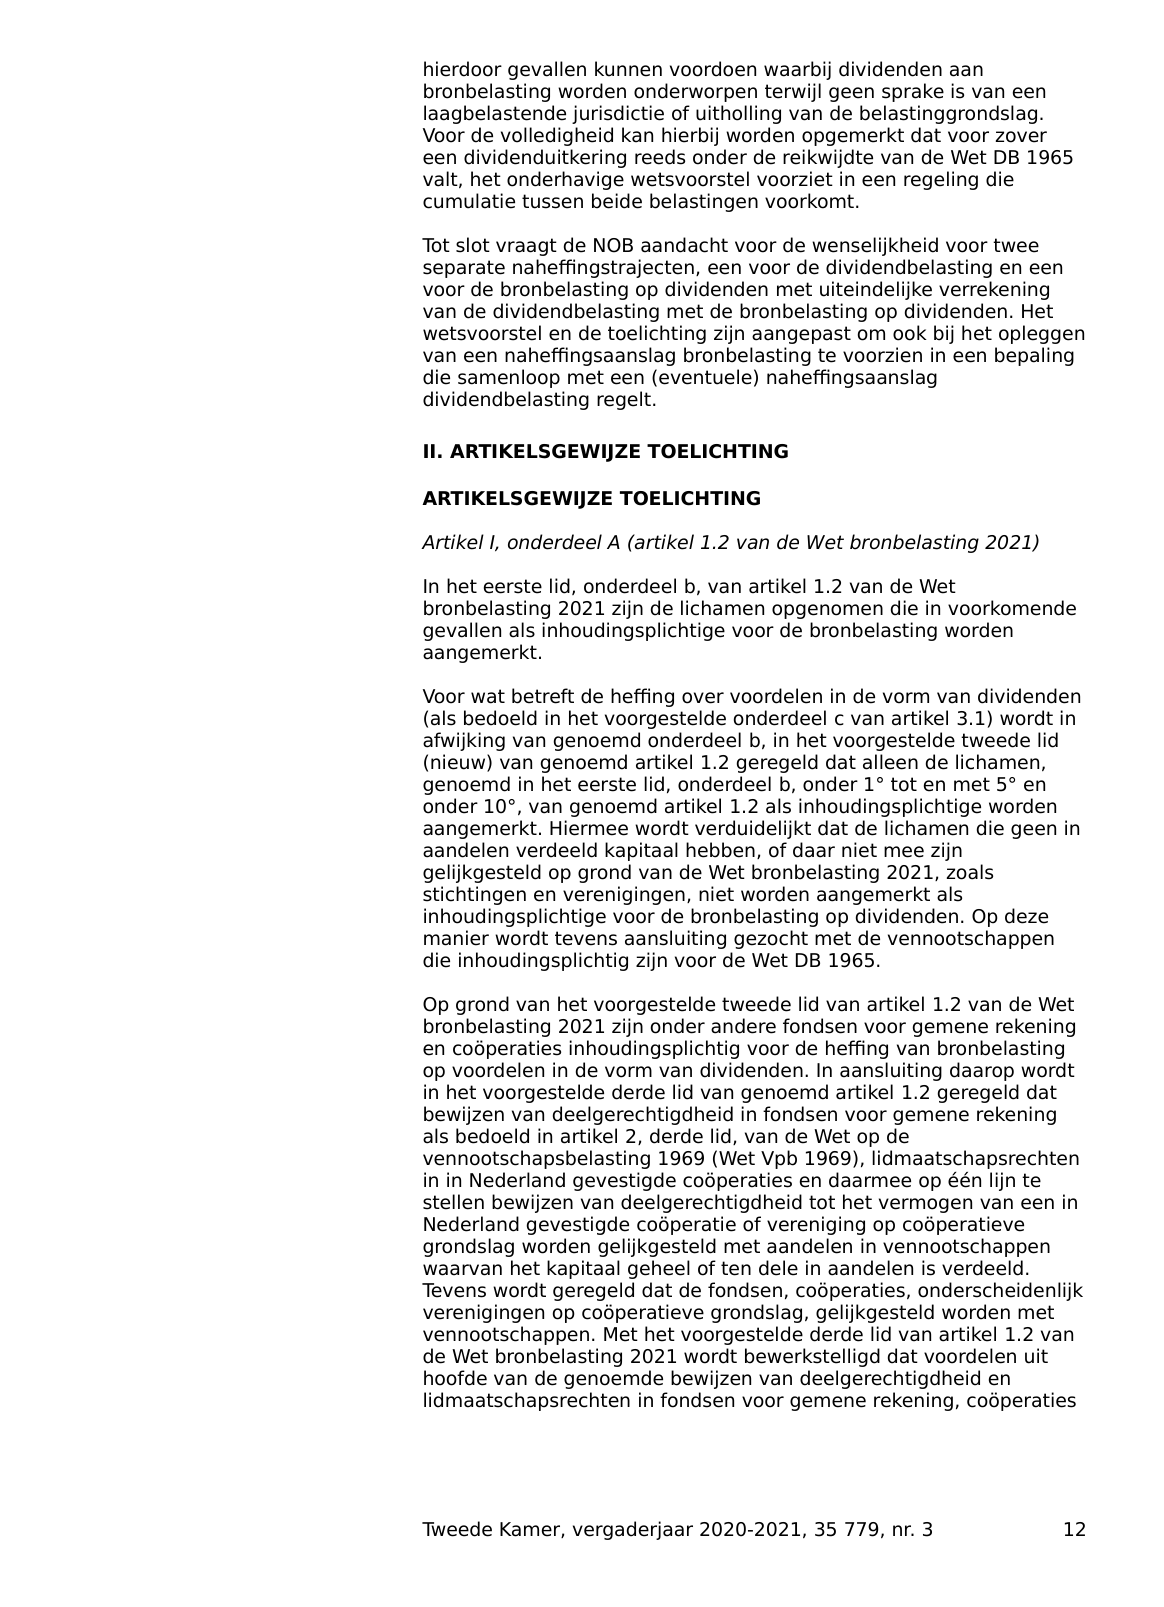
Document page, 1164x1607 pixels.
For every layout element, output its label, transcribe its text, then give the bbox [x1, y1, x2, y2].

text In het eerste lid, onderdeel b, van artikel 1.2 van de Wet bronbelasting 2021 zijn de lichamen opgenomen die in voorkomende gevallen als inhoudingsplichtige voor de bronbelasting worden aangemerkt. [422, 576, 1087, 664]
text Tot slot vraagt de NOB aandacht voor de wenselijkheid voor twee separate naheffingstrajecten, een voor de dividendbelasting en een voor de bronbelasting op dividenden met uiteindelijke verrekening van de dividendbelasting met de bronbelasting op dividenden. Het wetsvoorstel en de toelichting zijn aangepast om ook bij het opleggen van een naheffingsaanslag bronbelasting te voorzien in een bepaling die samenloop met een (eventuele) naheffingsaanslag dividendbelasting regelt. [422, 235, 1087, 411]
text hierdoor gevallen kunnen voordoen waarbij dividenden aan bronbelasting worden onderworpen terwijl geen sprake is van een laagbelastende jurisdictie of uitholling van de belastinggrondslag. Voor de volledigheid kan hierbij worden opgemerkt dat voor zover een dividenduitkering reeds onder de reikwijdte van de Wet DB 1965 valt, het onderhavige wetsvoorstel voorziet in een regeling die cumulatie tussen beide belastingen voorkomt. [422, 59, 1087, 213]
subtitle ARTIKELSGEWIJZE TOELICHTING [422, 488, 1087, 510]
subtitle Artikel I, onderdeel A (artikel 1.2 van de Wet bronbelasting 2021) [422, 532, 1087, 554]
subtitle II. ARTIKELSGEWIJZE TOELICHTING [422, 441, 1087, 463]
text Op grond van het voorgestelde tweede lid van artikel 1.2 van de Wet bronbelasting 2021 zijn onder andere fondsen voor gemene rekening en coöperaties inhoudingsplichtig voor de heffing van bronbelasting op voordelen in de vorm van dividenden. In aansluiting daarop wordt in het voorgestelde derde lid van genoemd artikel 1.2 geregeld dat bewijzen van deelgerechtigdheid in fondsen voor gemene rekening als bedoeld in artikel 2, derde lid, van de Wet op de vennootschapsbelasting 1969 (Wet Vpb 1969), lidmaatschapsrechten in in Nederland gevestigde coöperaties en daarmee op één lijn te stellen bewijzen van deelgerechtigdheid tot het vermogen van een in Nederland gevestigde coöperatie of vereniging op coöperatieve grondslag worden gelijkgesteld met aandelen in vennootschappen waarvan het kapitaal geheel of ten dele in aandelen is verdeeld. Tevens wordt geregeld dat de fondsen, coöperaties, onderscheidenlijk verenigingen op coöperatieve grondslag, gelijkgesteld worden met vennootschappen. Met het voorgestelde derde lid van artikel 1.2 van de Wet bronbelasting 2021 wordt bewerkstelligd dat voordelen uit hoofde van de genoemde bewijzen van deelgerechtigdheid en lidmaatschapsrechten in fondsen voor gemene rekening, coöperaties [422, 994, 1087, 1412]
text Voor wat betreft de heffing over voordelen in de vorm van dividenden (als bedoeld in het voorgestelde onderdeel c van artikel 3.1) wordt in afwijking van genoemd onderdeel b, in het voorgestelde tweede lid (nieuw) van genoemd artikel 1.2 geregeld dat alleen de lichamen, genoemd in het eerste lid, onderdeel b, onder 1° tot en met 5° en onder 10°, van genoemd artikel 1.2 als inhoudingsplichtige worden aangemerkt. Hiermee wordt verduidelijkt dat de lichamen die geen in aandelen verdeeld kapitaal hebben, of daar niet mee zijn gelijkgesteld op grond van de Wet bronbelasting 2021, zoals stichtingen en verenigingen, niet worden aangemerkt als inhoudingsplichtige voor de bronbelasting op dividenden. Op deze manier wordt tevens aansluiting gezocht met de vennootschappen die inhoudingsplichtig zijn voor de Wet DB 1965. [422, 686, 1087, 972]
